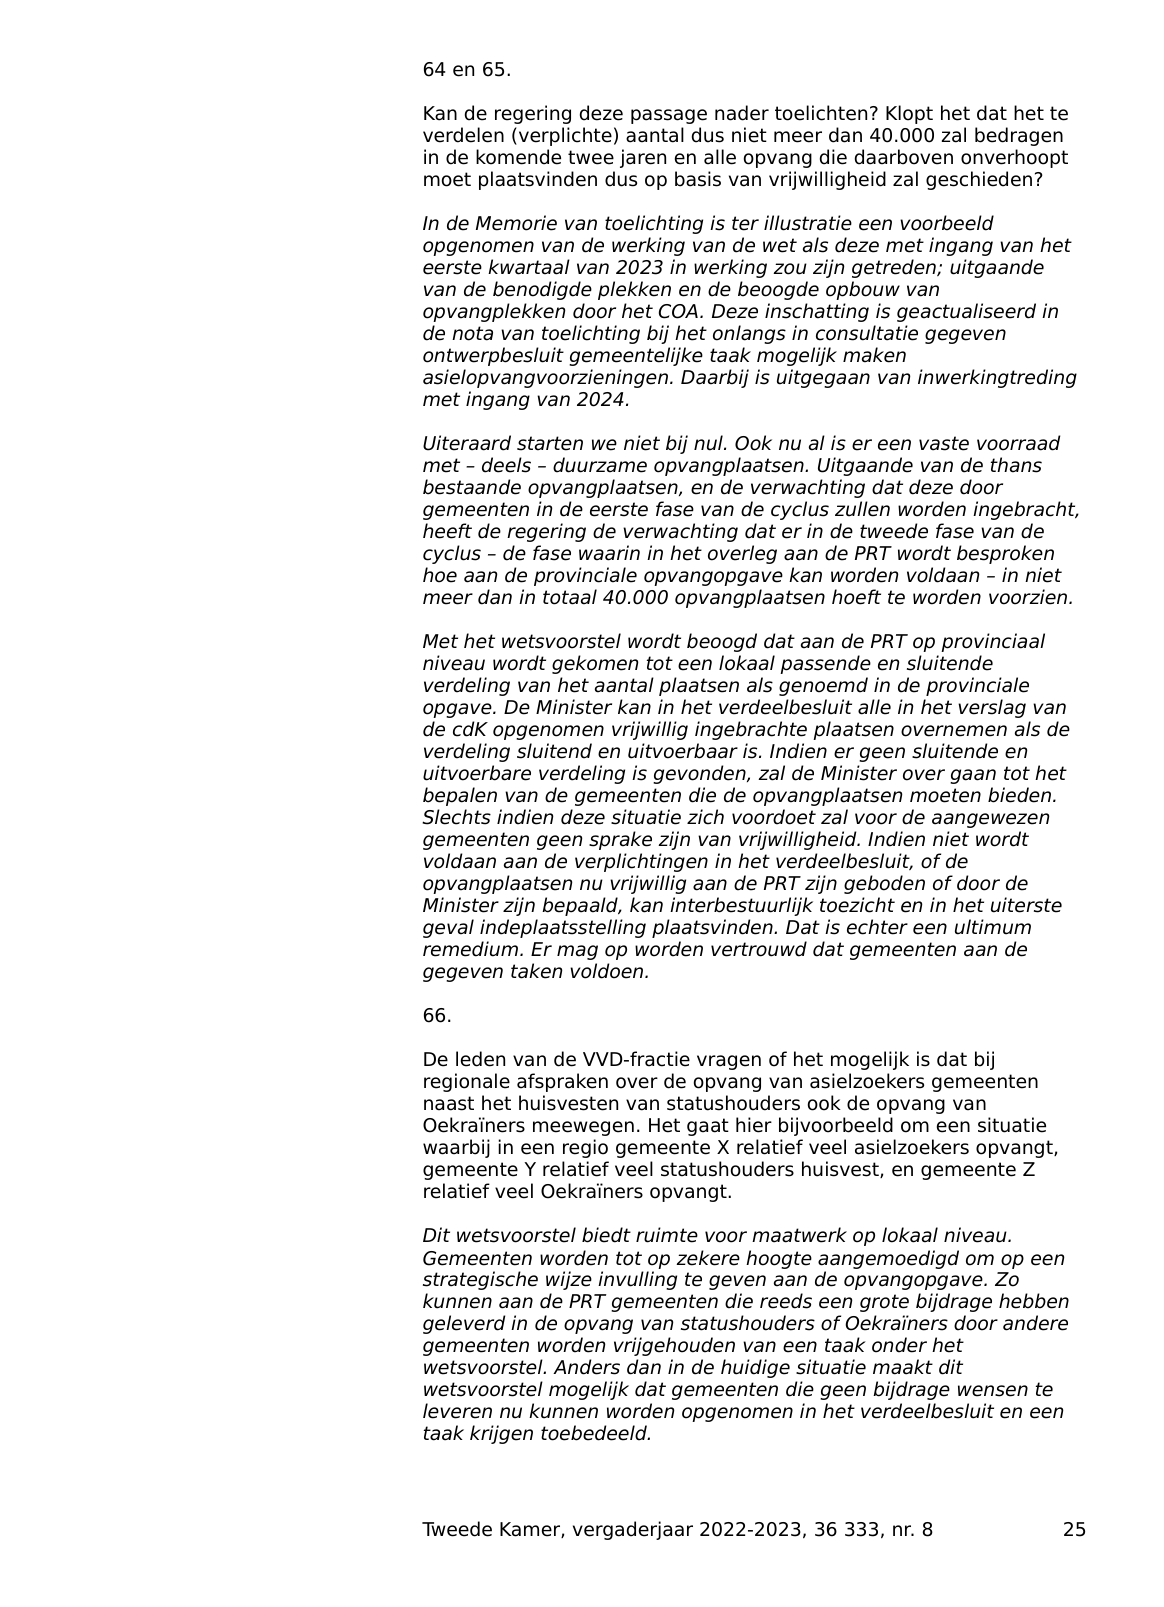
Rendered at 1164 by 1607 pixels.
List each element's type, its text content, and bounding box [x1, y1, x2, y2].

text In de Memorie van toelichting is ter illustratie een voorbeeld opgenomen van de werking van de wet als deze met ingang van het eerste kwartaal van 2023 in werking zou zijn getreden; uitgaande van de benodigde plekken en de beoogde opbouw van opvangplekken door het COA. Deze inschatting is geactualiseerd in de nota van toelichting bij het onlangs in consultatie gegeven ontwerpbesluit gemeentelijke taak mogelijk maken asielopvangvoorzieningen. Daarbij is uitgegaan van inwerkingtreding met ingang van 2024. [422, 213, 1087, 411]
text Kan de regering deze passage nader toelichten? Klopt het dat het te verdelen (verplichte) aantal dus niet meer dan 40.000 zal bedragen in de komende twee jaren en alle opvang die daarboven onverhoopt moet plaatsvinden dus op basis van vrijwilligheid zal geschieden? [422, 103, 1087, 191]
subtitle 64 en 65. [422, 59, 1087, 81]
text Dit wetsvoorstel biedt ruimte voor maatwerk op lokaal niveau. Gemeenten worden tot op zekere hoogte aangemoedigd om op een strategische wijze invulling te geven aan de opvangopgave. Zo kunnen aan de PRT gemeenten die reeds een grote bijdrage hebben geleverd in de opvang van statushouders of Oekraïners door andere gemeenten worden vrijgehouden van een taak onder het wetsvoorstel. Anders dan in de huidige situatie maakt dit wetsvoorstel mogelijk dat gemeenten die geen bijdrage wensen te leveren nu kunnen worden opgenomen in het verdeelbesluit en een taak krijgen toebedeeld. [422, 1225, 1087, 1445]
text De leden van de VVD-fractie vragen of het mogelijk is dat bij regionale afspraken over de opvang van asielzoekers gemeenten naast het huisvesten van statushouders ook de opvang van Oekraïners meewegen. Het gaat hier bijvoorbeeld om een situatie waarbij in een regio gemeente X relatief veel asielzoekers opvangt, gemeente Y relatief veel statushouders huisvest, en gemeente Z relatief veel Oekraïners opvangt. [422, 1049, 1087, 1203]
text Uiteraard starten we niet bij nul. Ook nu al is er een vaste voorraad met – deels – duurzame opvangplaatsen. Uitgaande van de thans bestaande opvangplaatsen, en de verwachting dat deze door gemeenten in de eerste fase van de cyclus zullen worden ingebracht, heeft de regering de verwachting dat er in de tweede fase van de cyclus – de fase waarin in het overleg aan de PRT wordt besproken hoe aan de provinciale opvangopgave kan worden voldaan – in niet meer dan in totaal 40.000 opvangplaatsen hoeft te worden voorzien. [422, 433, 1087, 609]
text Met het wetsvoorstel wordt beoogd dat aan de PRT op provinciaal niveau wordt gekomen tot een lokaal passende en sluitende verdeling van het aantal plaatsen als genoemd in de provinciale opgave. De Minister kan in het verdeelbesluit alle in het verslag van de cdK opgenomen vrijwillig ingebrachte plaatsen overnemen als de verdeling sluitend en uitvoerbaar is. Indien er geen sluitende en uitvoerbare verdeling is gevonden, zal de Minister over gaan tot het bepalen van de gemeenten die de opvangplaatsen moeten bieden. Slechts indien deze situatie zich voordoet zal voor de aangewezen gemeenten geen sprake zijn van vrijwilligheid. Indien niet wordt voldaan aan de verplichtingen in het verdeelbesluit, of de opvangplaatsen nu vrijwillig aan de PRT zijn geboden of door de Minister zijn bepaald, kan interbestuurlijk toezicht en in het uiterste geval indeplaatsstelling plaatsvinden. Dat is echter een ultimum remedium. Er mag op worden vertrouwd dat gemeenten aan de gegeven taken voldoen. [422, 631, 1087, 983]
subtitle 66. [422, 1005, 1087, 1027]
